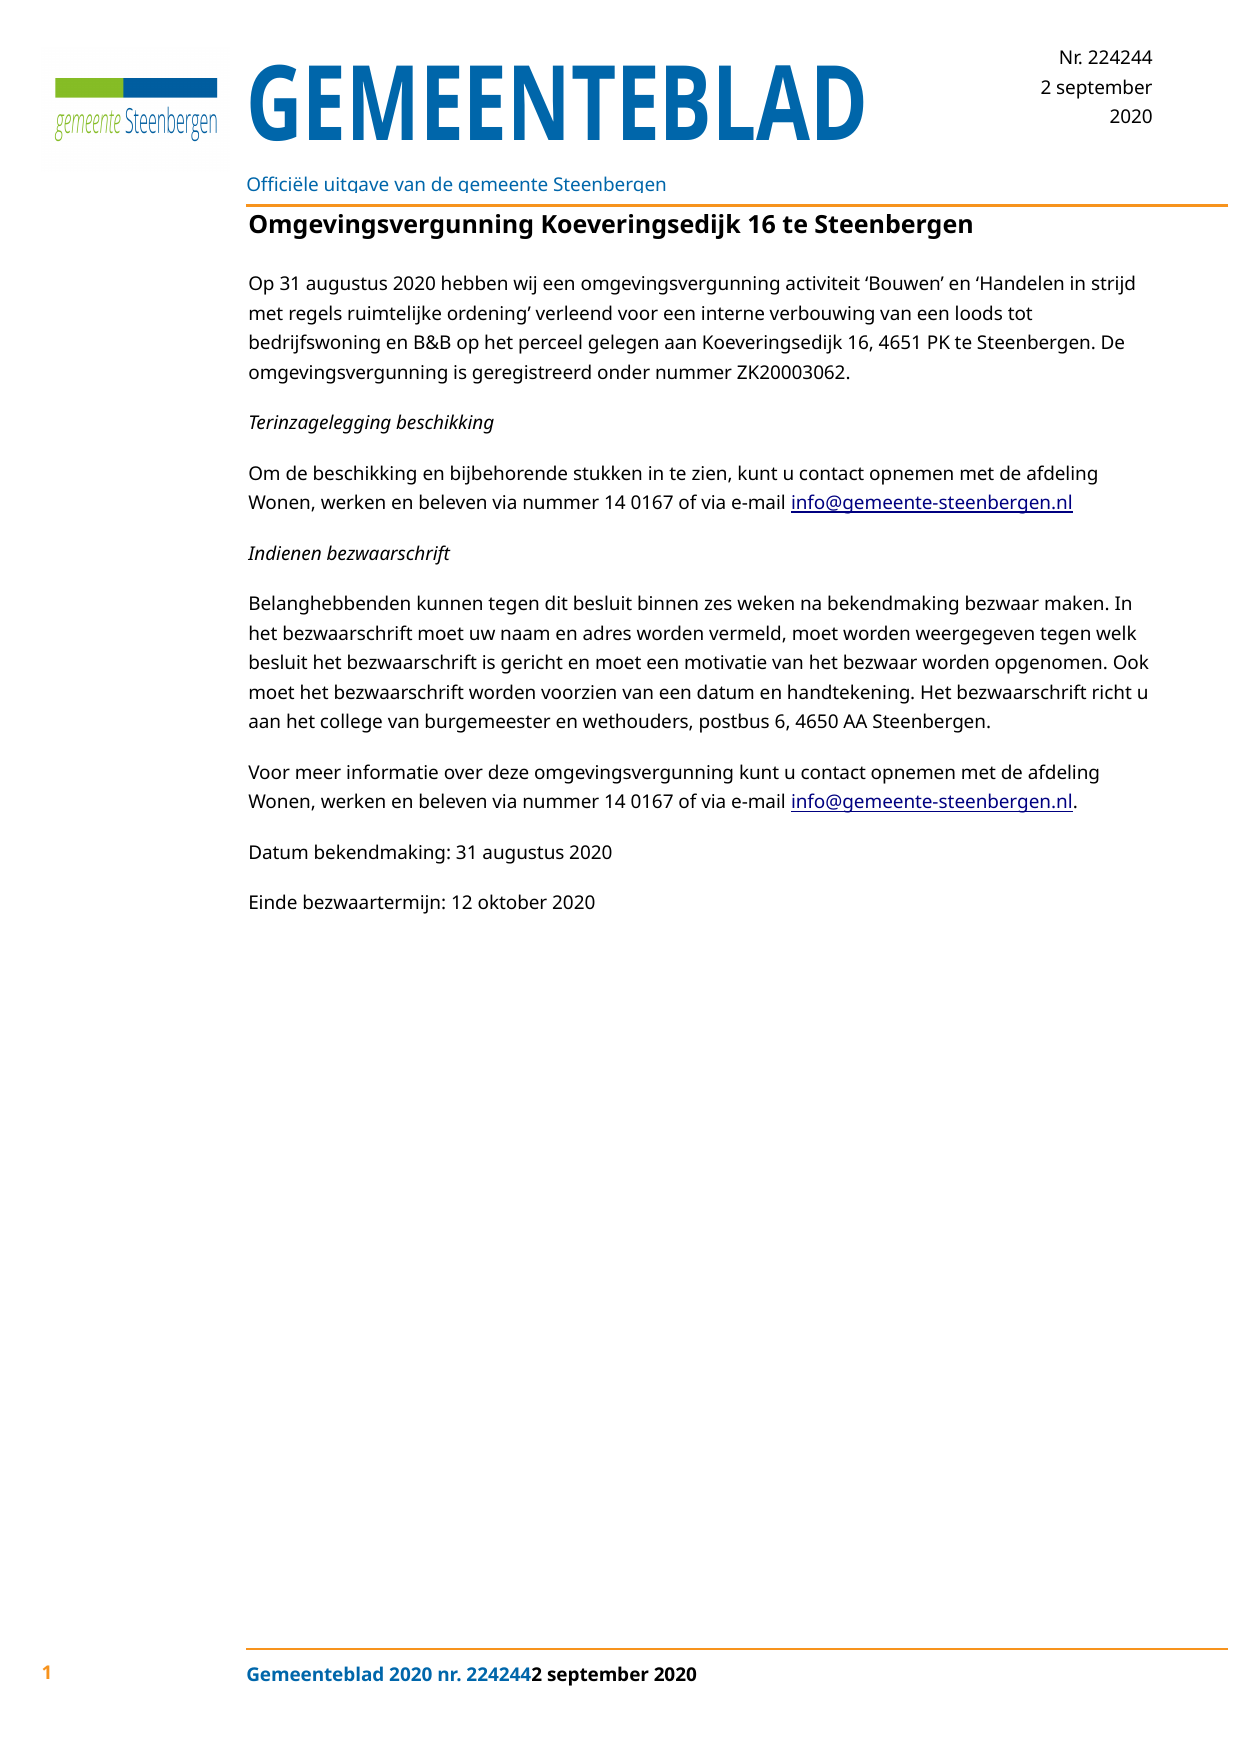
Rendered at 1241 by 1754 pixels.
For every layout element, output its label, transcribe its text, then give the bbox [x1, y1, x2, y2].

text Omgevingsvergunning Koeveringsedijk 16 te Steenbergen [248, 207, 1152, 241]
text Voor meer informatie over deze omgevingsvergunning kunt u contact opnemen met de afdeling Wonen, werken en beleven via nummer 14 0167 of via e-mail info@gemeente-steenbergen.nl. [248, 759, 1152, 814]
picture [41, 47, 231, 172]
text Indienen bezwaarschrift [248, 540, 1152, 566]
text Datum bekendmaking: 31 augustus 2020 [248, 839, 1152, 865]
text Op 31 augustus 2020 hebben wij een omgevingsvergunning activiteit ‘Bouwen’ en ‘Handelen in strijd met regels ruimtelijke ordening’ verleend voor een interne verbouwing van een loods tot bedrijfswoning en B&B op het perceel gelegen aan Koeveringsedijk 16, 4651 PK te Steenbergen. De omgevingsvergunning is geregistreerd onder nummer ZK20003062. [248, 270, 1152, 385]
text Terinzagelegging beschikking [248, 409, 1152, 435]
text Einde bezwaartermijn: 12 oktober 2020 [248, 889, 1152, 915]
text Om de beschikking en bijbehorende stukken in te zien, kunt u contact opnemen met de afdeling Wonen, werken en beleven via nummer 14 0167 of via e-mail info@gemeente-steenbergen.nl [248, 460, 1152, 515]
text Belanghebbenden kunnen tegen dit besluit binnen zes weken na bekendmaking bezwaar maken. In het bezwaarschrift moet uw naam en adres worden vermeld, moet worden weergegeven tegen welk besluit het bezwaarschrift is gericht en moet een motivatie van het bezwaar worden opgenomen. Ook moet het bezwaarschrift worden voorzien van een datum en handtekening. Het bezwaarschrift richt u aan het college van burgemeester en wethouders, postbus 6, 4650 AA Steenbergen. [248, 590, 1152, 734]
